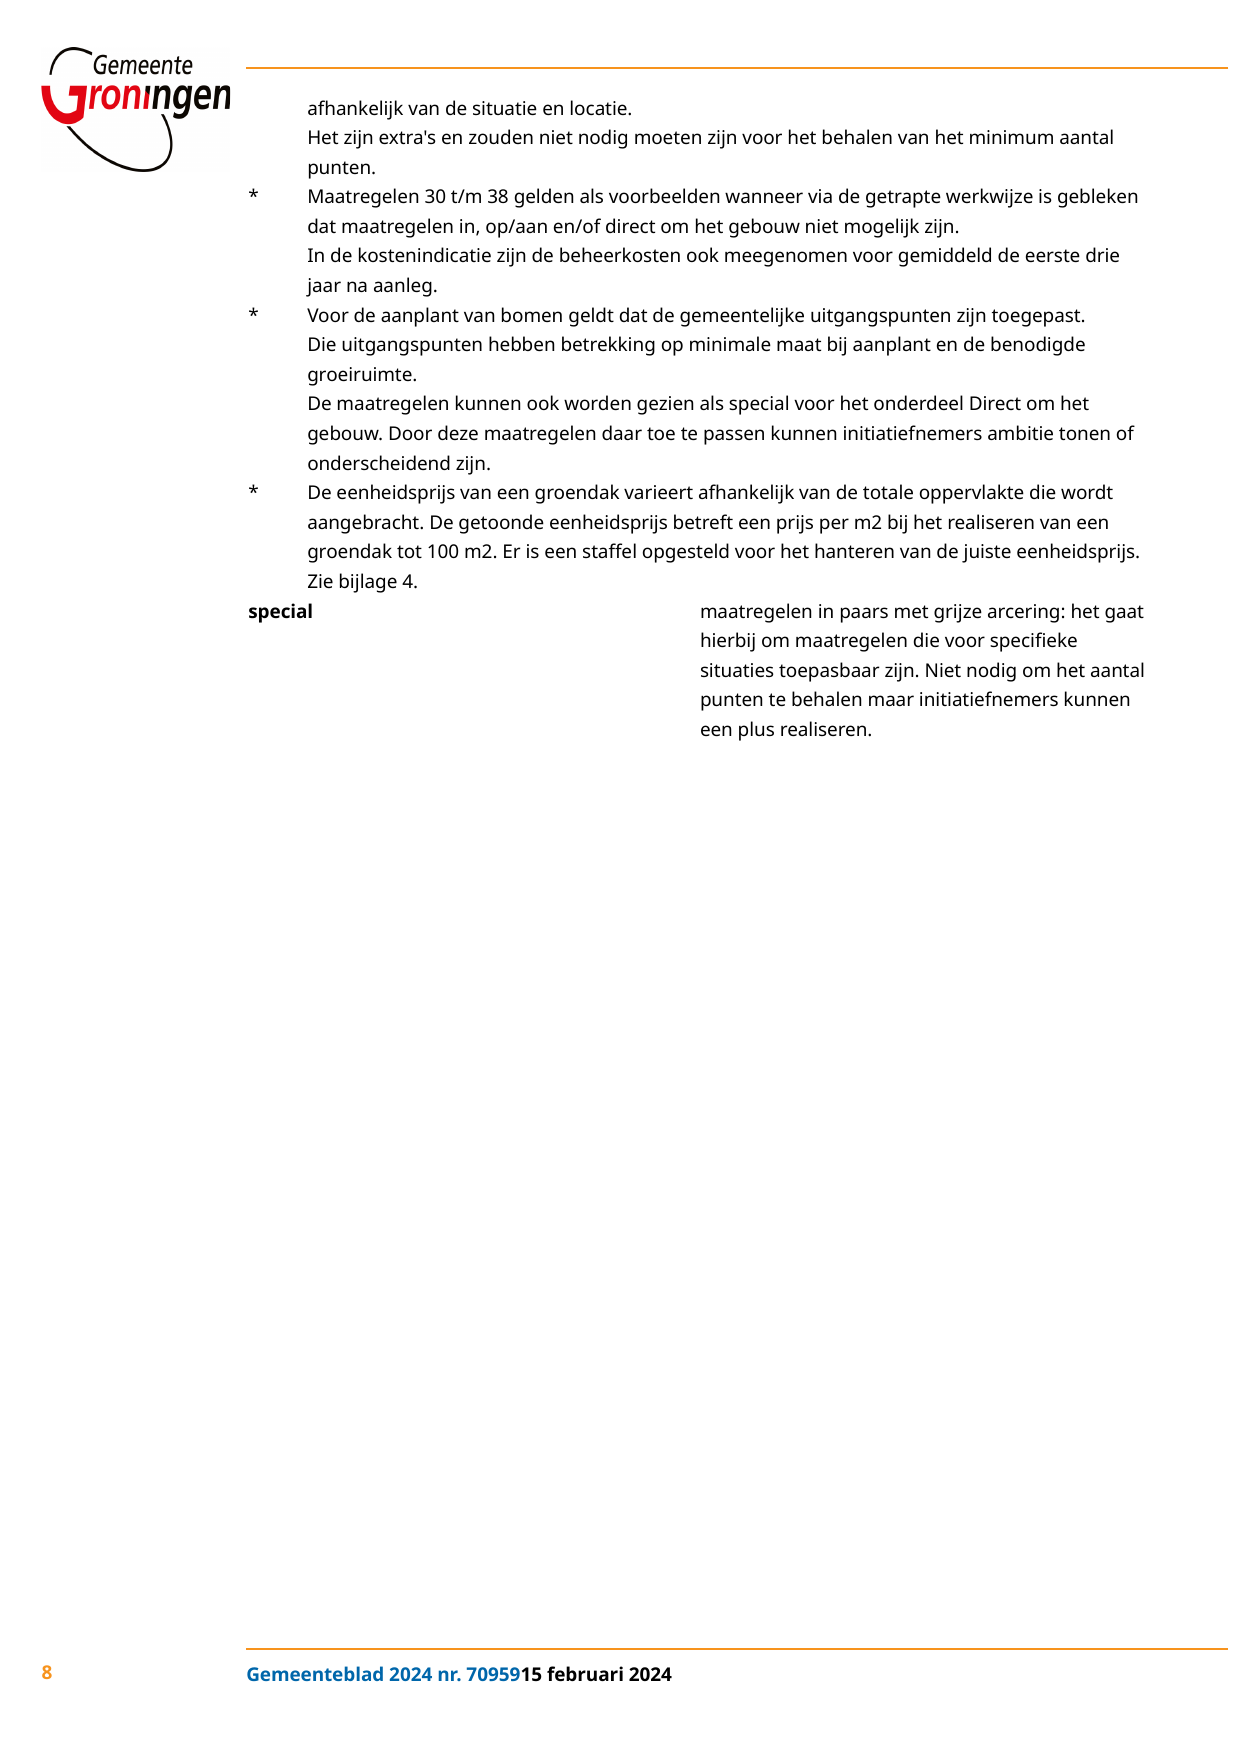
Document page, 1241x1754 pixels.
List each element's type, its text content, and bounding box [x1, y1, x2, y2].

list Die uitgangspunten hebben betrekking op minimale maat bij aanplant en de benodigde groeiruimte. [248, 331, 1152, 387]
list De maatregelen kunnen ook worden gezien als special voor het onderdeel Direct om het gebouw. Door deze maatregelen daar toe te passen kunnen initiatiefnemers ambitie tonen of onderscheidend zijn. [248, 391, 1152, 476]
list De eenheidsprijs van een groendak varieert afhankelijk van de totale oppervlakte die wordt aangebracht. De getoonde eenheidsprijs betreft een prijs per m2 bij het realiseren van een groendak tot 100 m2. Er is een staffel opgesteld voor het hanteren van de juiste eenheidsprijs. Zie bijlage 4. [248, 479, 1152, 594]
list Het zijn extra's en zouden niet nodig moeten zijn voor het behalen van het minimum aantal punten. [248, 124, 1152, 180]
list Maatregelen 30 t/m 38 gelden als voorbeelden wanneer via de getrapte werkwijze is gebleken dat maatregelen in, op/aan en/of direct om het gebouw niet mogelijk zijn. [248, 183, 1152, 239]
table_header maatregelen in paars met grijze arcering: het gaat hierbij om maatregelen die voor specifieke situaties toepasbaar zijn. Niet nodig om het aantal punten te behalen maar initiatiefnemers kunnen een plus realiseren. [700, 598, 1152, 742]
table_header special [248, 598, 700, 742]
list afhankelijk van de situatie en locatie. [248, 95, 1152, 121]
list Voor de aanplant van bomen geldt dat de gemeentelijke uitgangspunten zijn toegepast. [248, 302, 1152, 328]
picture [41, 47, 231, 172]
list In de kostenindicatie zijn de beheerkosten ook meegenomen voor gemiddeld de eerste drie jaar na aanleg. [248, 243, 1152, 298]
